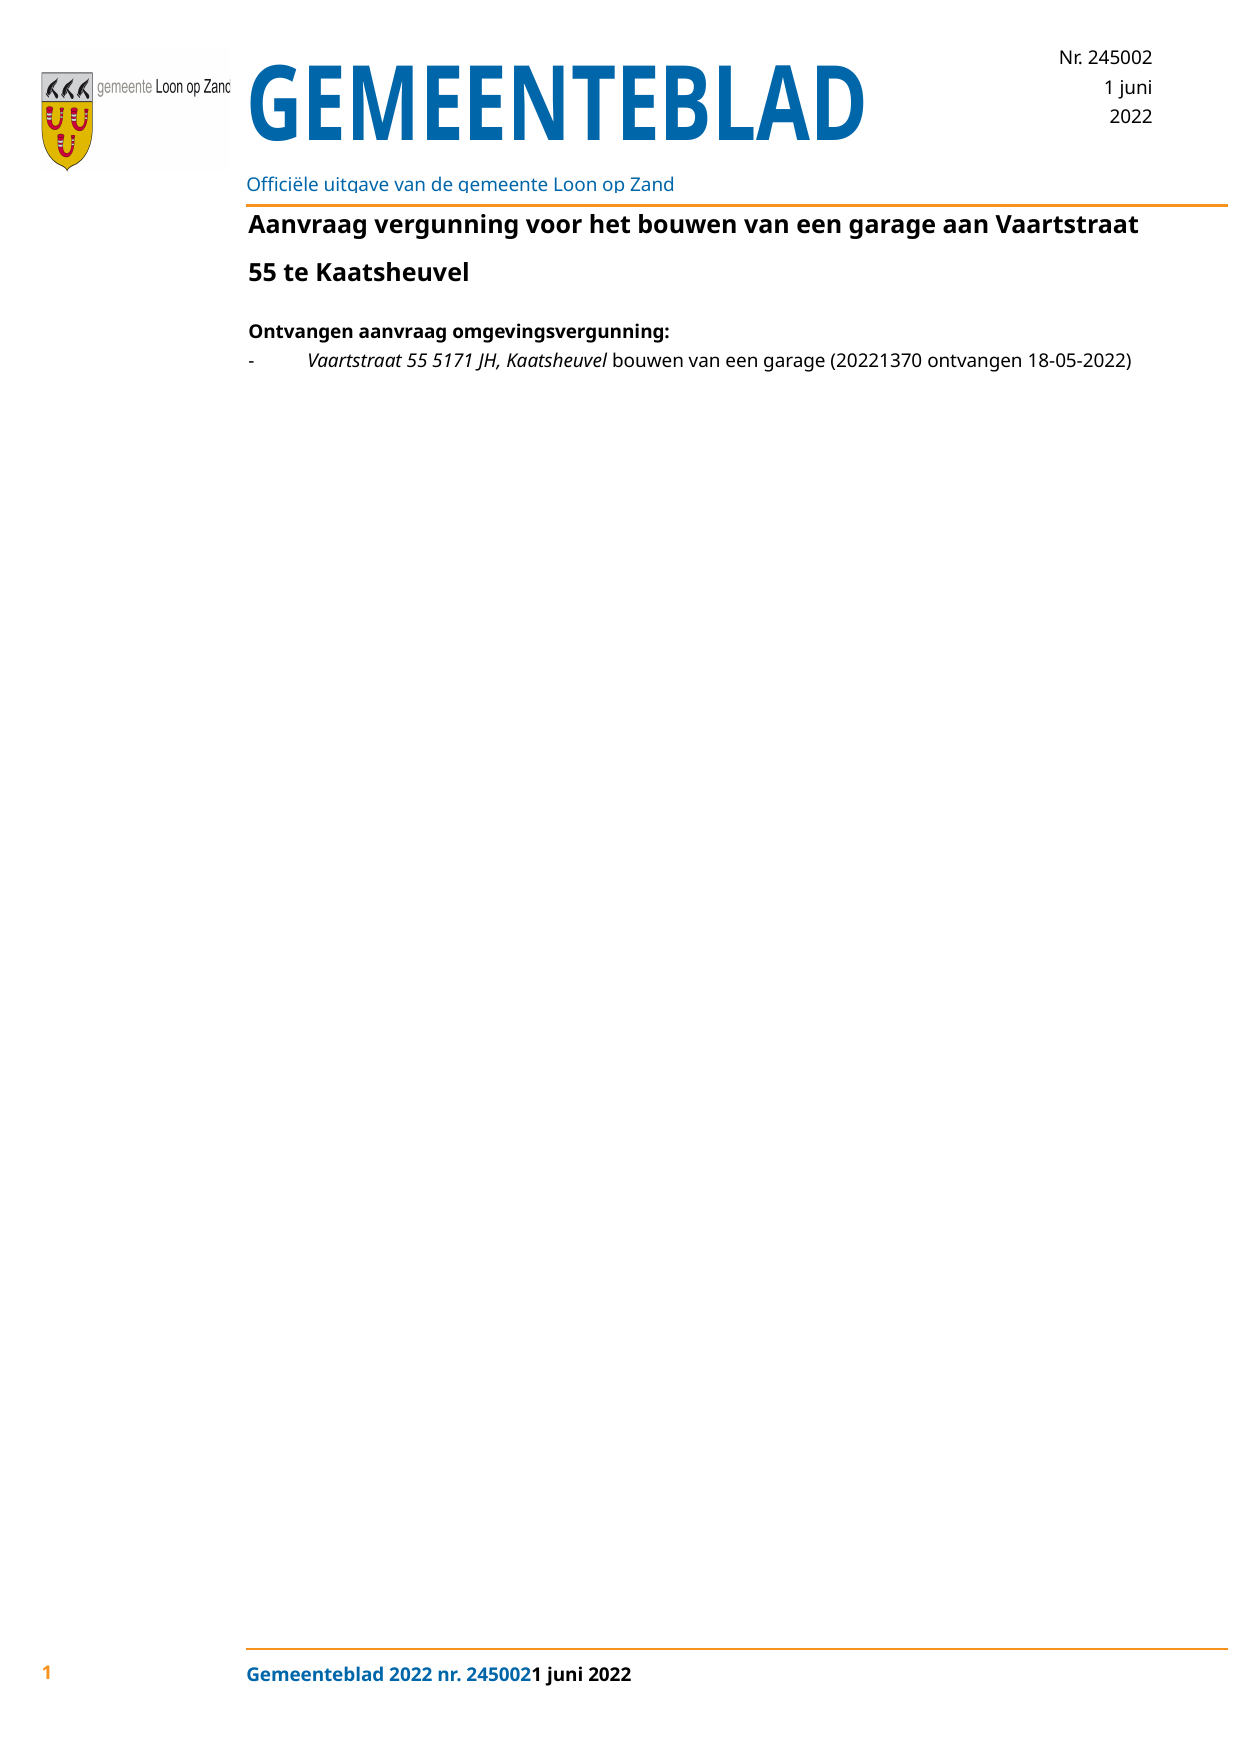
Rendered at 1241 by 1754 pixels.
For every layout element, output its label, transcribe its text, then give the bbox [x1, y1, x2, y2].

text Ontvangen aanvraag omgevingsvergunning: [248, 318, 1152, 344]
picture [41, 47, 231, 172]
text Aanvraag vergunning voor het bouwen van een garage aan Vaartstraat 55 te Kaatsheuvel [248, 207, 1152, 288]
list Vaartstraat 55 5171 JH, Kaatsheuvel bouwen van een garage (20221370 ontvangen 18-05-2022) [248, 347, 1152, 373]
